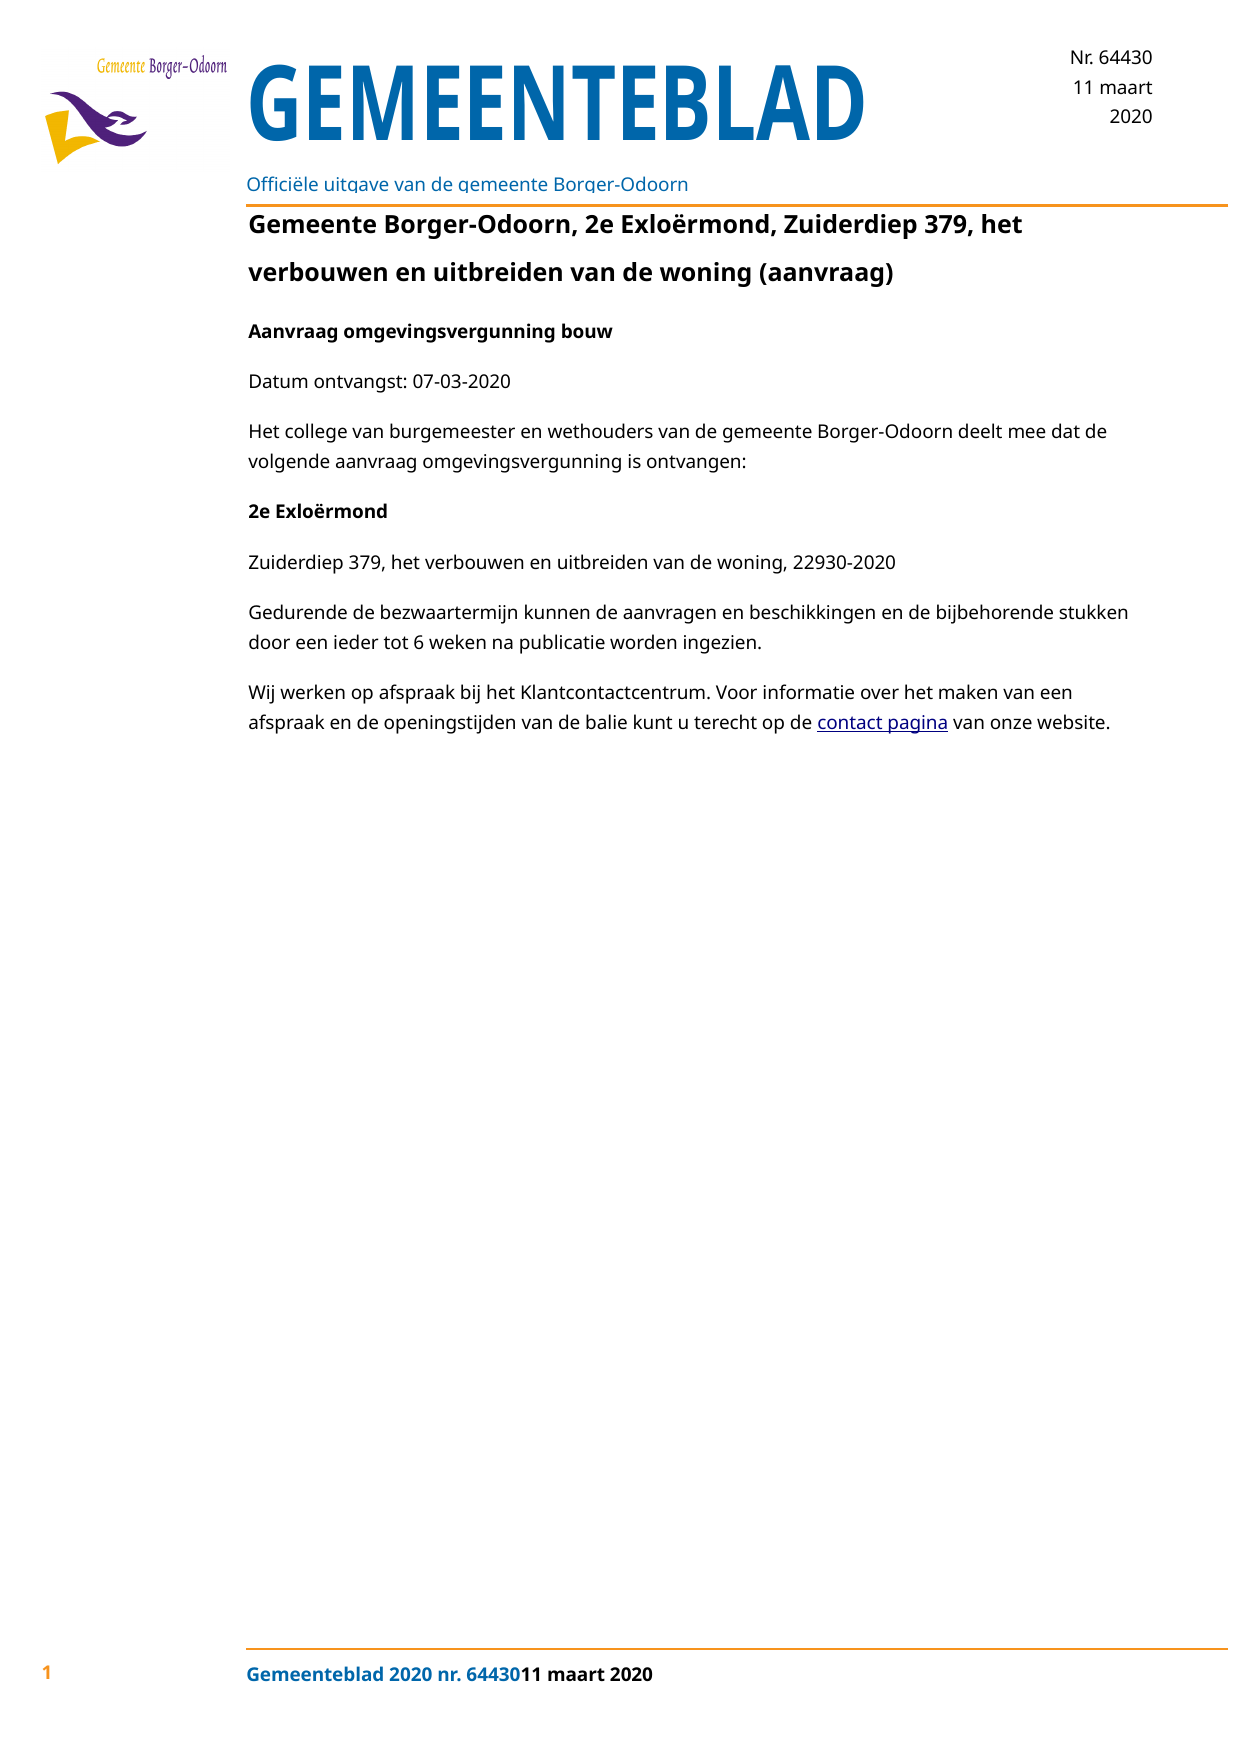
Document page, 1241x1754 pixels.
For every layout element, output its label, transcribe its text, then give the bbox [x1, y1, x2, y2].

text Het college van burgemeester en wethouders van de gemeente Borger-Odoorn deelt mee dat de volgende aanvraag omgevingsvergunning is ontvangen: [248, 419, 1152, 474]
text Aanvraag omgevingsvergunning bouw [248, 318, 1152, 344]
text Gedurende de bezwaartermijn kunnen de aanvragen en beschikkingen en de bijbehorende stukken door een ieder tot 6 weken na publicatie worden ingezien. [248, 599, 1152, 655]
text Zuiderdiep 379, het verbouwen en uitbreiden van de woning, 22930-2020 [248, 549, 1152, 575]
text Wij werken op afspraak bij het Klantcontactcentrum. Voor informatie over het maken van een afspraak en de openingstijden van de balie kunt u terecht op de contact pagina van onze website. [248, 679, 1152, 735]
picture [41, 47, 231, 172]
text Datum ontvangst: 07-03-2020 [248, 368, 1152, 394]
text 2e Exloërmond [248, 499, 1152, 524]
text Gemeente Borger-Odoorn, 2e Exloërmond, Zuiderdiep 379, het verbouwen en uitbreiden van de woning (aanvraag) [248, 207, 1152, 288]
